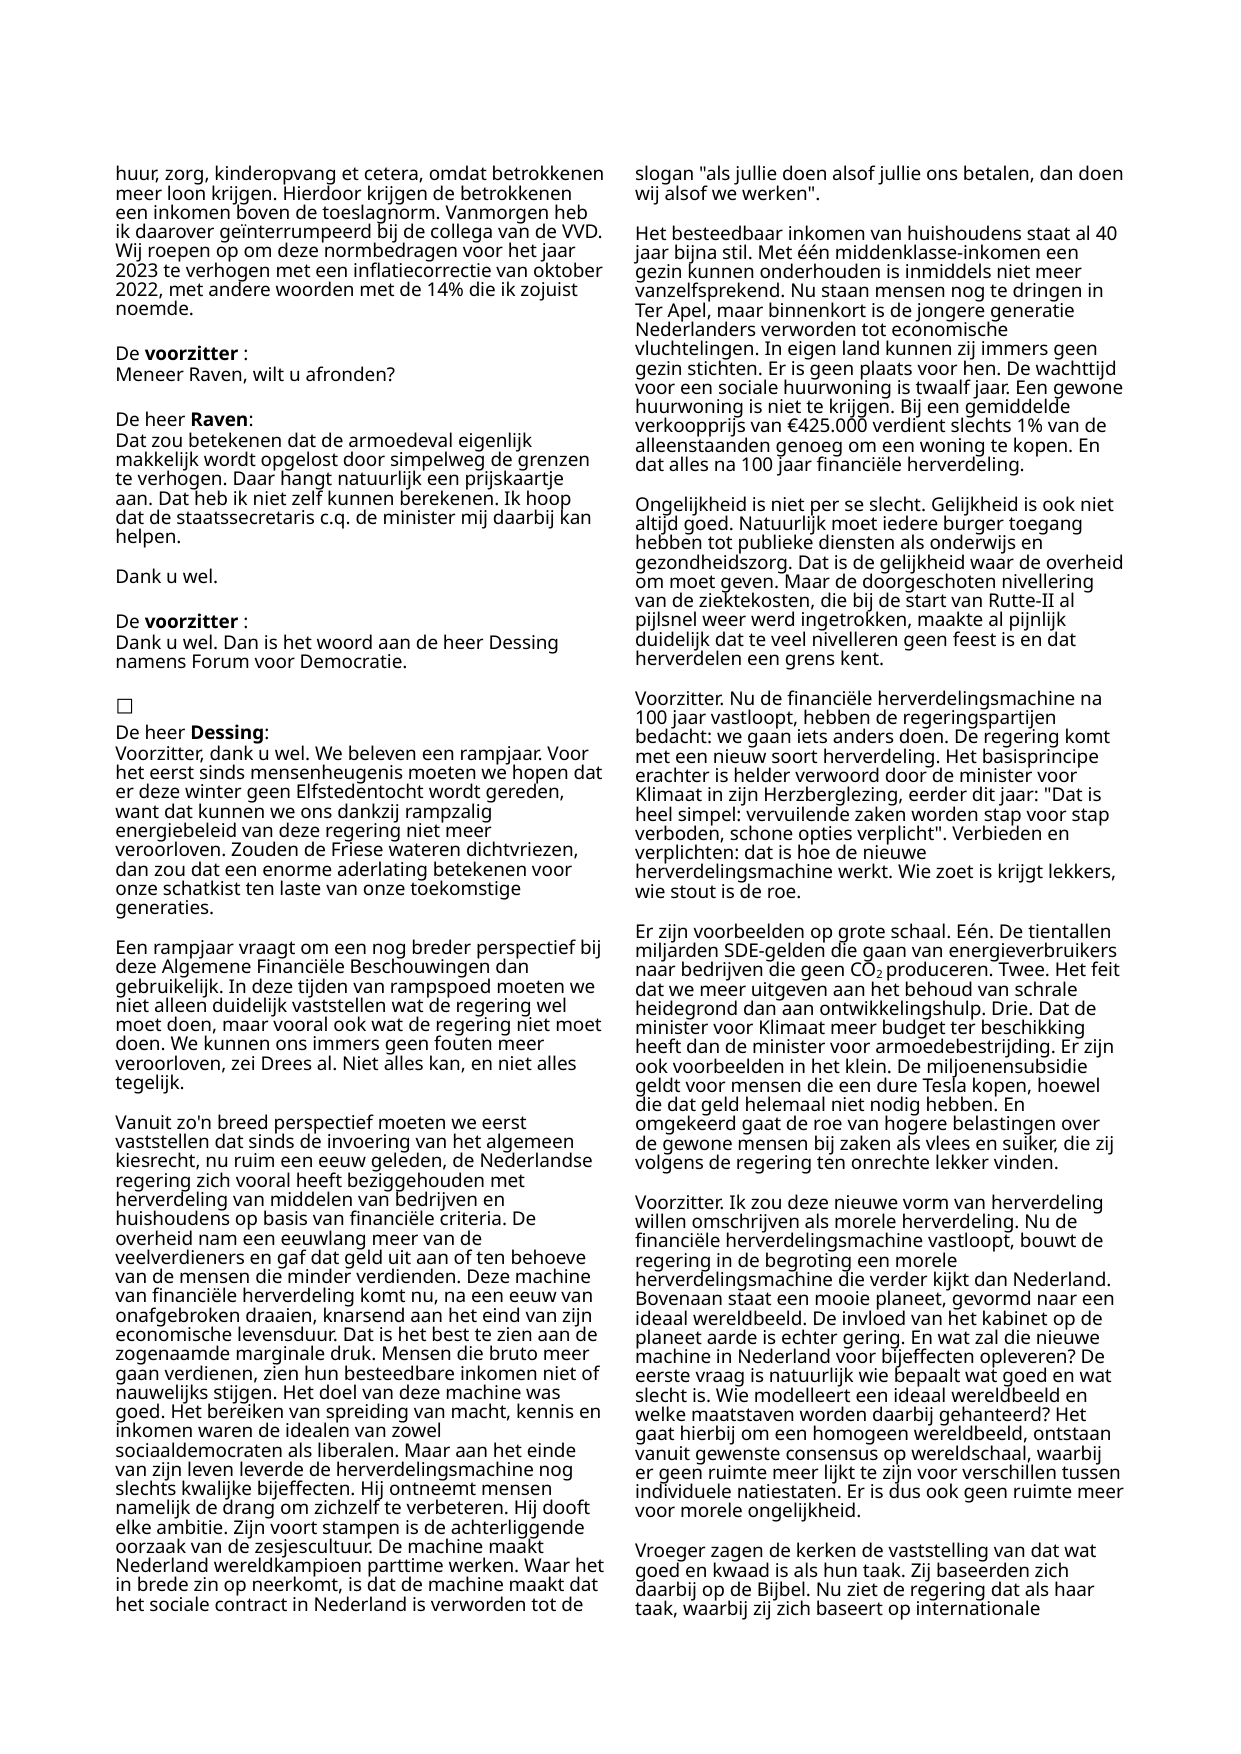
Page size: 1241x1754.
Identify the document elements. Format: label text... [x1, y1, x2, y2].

text Er zijn voorbeelden op grote schaal. Eén. De tientallen miljarden SDE-gelden die gaan van energieverbruikers naar bedrijven die geen CO2 produceren. Twee. Het feit dat we meer uitgeven aan het behoud van schrale heidegrond dan aan ontwikkelingshulp. Drie. Dat de minister voor Klimaat meer budget ter beschikking heeft dan de minister voor armoedebestrijding. Er zijn ook voorbeelden in het klein. De miljoenensubsidie geldt voor mensen die een dure Tesla kopen, hoewel die dat geld helemaal niet nodig hebben. En omgekeerd gaat de roe van hogere belastingen over de gewone mensen bij zaken als vlees en suiker, die zij volgens de regering ten onrechte lekker vinden. [635, 923, 1125, 1173]
text Dank u wel. Dan is het woord aan de heer Dessing namens Forum voor Democratie. [115, 634, 605, 673]
text Voorzitter, dank u wel. We beleven een rampjaar. Voor het eerst sinds mensenheugenis moeten we hopen dat er deze winter geen Elfstedentocht wordt gereden, want dat kunnen we ons dankzij rampzalig energiebeleid van deze regering niet meer veroorloven. Zouden de Friese wateren dichtvriezen, dan zou dat een enorme aderlating betekenen voor onze schatkist ten laste van onze toekomstige generaties. [115, 745, 605, 918]
text De heer Dessing: [115, 719, 605, 745]
text Een rampjaar vraagt om een nog breder perspectief bij deze Algemene Financiële Beschouwingen dan gebruikelijk. In deze tijden van rampspoed moeten we niet alleen duidelijk vaststellen wat de regering wel moet doen, maar vooral ook wat de regering niet moet doen. We kunnen ons immers geen fouten meer veroorloven, zei Drees al. Niet alles kan, en niet alles tegelijk. [115, 939, 605, 1093]
text Vanuit zo'n breed perspectief moeten we eerst vaststellen dat sinds de invoering van het algemeen kiesrecht, nu ruim een eeuw geleden, de Nederlandse regering zich vooral heeft beziggehouden met herverdeling van middelen van bedrijven en huishoudens op basis van financiële criteria. De overheid nam een eeuwlang meer van de veelverdieners en gaf dat geld uit aan of ten behoeve van de mensen die minder verdienden. Deze machine van financiële herverdeling komt nu, na een eeuw van onafgebroken draaien, knarsend aan het eind van zijn economische levensduur. Dat is het best te zien aan de zogenaamde marginale druk. Mensen die bruto meer gaan verdienen, zien hun besteedbare inkomen niet of nauwelijks stijgen. Het doel van deze machine was goed. Het bereiken van spreiding van macht, kennis en inkomen waren de idealen van zowel sociaaldemocraten als liberalen. Maar aan het einde van zijn leven leverde de herverdelingsmachine nog slechts kwalijke bijeffecten. Hij ontneemt mensen namelijk de drang om zichzelf te verbeteren. Hij dooft elke ambitie. Zijn voort stampen is de achterliggende oorzaak van de zesjescultuur. De machine maakt Nederland wereldkampioen parttime werken. Waar het in brede zin op neerkomt, is dat de machine maakt dat het sociale contract in Nederland is verworden tot de [115, 1114, 605, 1615]
text De voorzitter : [115, 340, 605, 366]
text Meneer Raven, wilt u afronden? [115, 366, 605, 385]
text ⬜ [115, 693, 605, 719]
text Ongelijkheid is niet per se slecht. Gelijkheid is ook niet altijd goed. Natuurlijk moet iedere burger toegang hebben tot publieke diensten als onderwijs en gezondheidszorg. Dat is de gelijkheid waar de overheid om moet geven. Maar de doorgeschoten nivellering van de ziektekosten, die bij de start van Rutte-II al pijlsnel weer werd ingetrokken, maakte al pijnlijk duidelijk dat te veel nivelleren geen feest is en dat herverdelen een grens kent. [635, 496, 1125, 669]
text slogan "als jullie doen alsof jullie ons betalen, dan doen wij alsof we werken". [635, 165, 1125, 204]
text Dat zou betekenen dat de armoedeval eigenlijk makkelijk wordt opgelost door simpelweg de grenzen te verhogen. Daar hangt natuurlijk een prijskaartje aan. Dat heb ik niet zelf kunnen berekenen. Ik hoop dat de staatssecretaris c.q. de minister mij daarbij kan helpen. [115, 432, 605, 547]
text De heer Raven: [115, 406, 605, 432]
text De voorzitter : [115, 608, 605, 634]
text Voorzitter. Ik zou deze nieuwe vorm van herverdeling willen omschrijven als morele herverdeling. Nu de financiële herverdelingsmachine vastloopt, bouwt de regering in de begroting een morele herverdelingsmachine die verder kijkt dan Nederland. Bovenaan staat een mooie planeet, gevormd naar een ideaal wereldbeeld. De invloed van het kabinet op de planeet aarde is echter gering. En wat zal die nieuwe machine in Nederland voor bijeffecten opleveren? De eerste vraag is natuurlijk wie bepaalt wat goed en wat slecht is. Wie modelleert een ideaal wereldbeeld en welke maatstaven worden daarbij gehanteerd? Het gaat hierbij om een homogeen wereldbeeld, ontstaan vanuit gewenste consensus op wereldschaal, waarbij er geen ruimte meer lijkt te zijn voor verschillen tussen individuele natiestaten. Er is dus ook geen ruimte meer voor morele ongelijkheid. [635, 1194, 1125, 1522]
text Voorzitter. Nu de financiële herverdelingsmachine na 100 jaar vastloopt, hebben de regeringspartijen bedacht: we gaan iets anders doen. De regering komt met een nieuw soort herverdeling. Het basisprincipe erachter is helder verwoord door de minister voor Klimaat in zijn Herzberglezing, eerder dit jaar: "Dat is heel simpel: vervuilende zaken worden stap voor stap verboden, schone opties verplicht". Verbieden en verplichten: dat is hoe de nieuwe herverdelingsmachine werkt. Wie zoet is krijgt lekkers, wie stout is de roe. [635, 690, 1125, 902]
text Vroeger zagen de kerken de vaststelling van dat wat goed en kwaad is als hun taak. Zij baseerden zich daarbij op de Bijbel. Nu ziet de regering dat als haar taak, waarbij zij zich baseert op internationale [635, 1542, 1125, 1619]
text Dank u wel. [115, 568, 605, 587]
text huur, zorg, kinderopvang et cetera, omdat betrokkenen meer loon krijgen. Hierdoor krijgen de betrokkenen een inkomen boven de toeslagnorm. Vanmorgen heb ik daarover geïnterrumpeerd bij de collega van de VVD. Wij roepen op om deze normbedragen voor het jaar 2023 te verhogen met een inflatiecorrectie van oktober 2022, met andere woorden met de 14% die ik zojuist noemde. [115, 165, 605, 319]
text Het besteedbaar inkomen van huishoudens staat al 40 jaar bijna stil. Met één middenklasse-inkomen een gezin kunnen onderhouden is inmiddels niet meer vanzelfsprekend. Nu staan mensen nog te dringen in Ter Apel, maar binnenkort is de jongere generatie Nederlanders verworden tot economische vluchtelingen. In eigen land kunnen zij immers geen gezin stichten. Er is geen plaats voor hen. De wachttijd voor een sociale huurwoning is twaalf jaar. Een gewone huurwoning is niet te krijgen. Bij een gemiddelde verkoopprijs van €425.000 verdient slechts 1% van de alleenstaanden genoeg om een woning te kopen. En dat alles na 100 jaar financiële herverdeling. [635, 224, 1125, 475]
